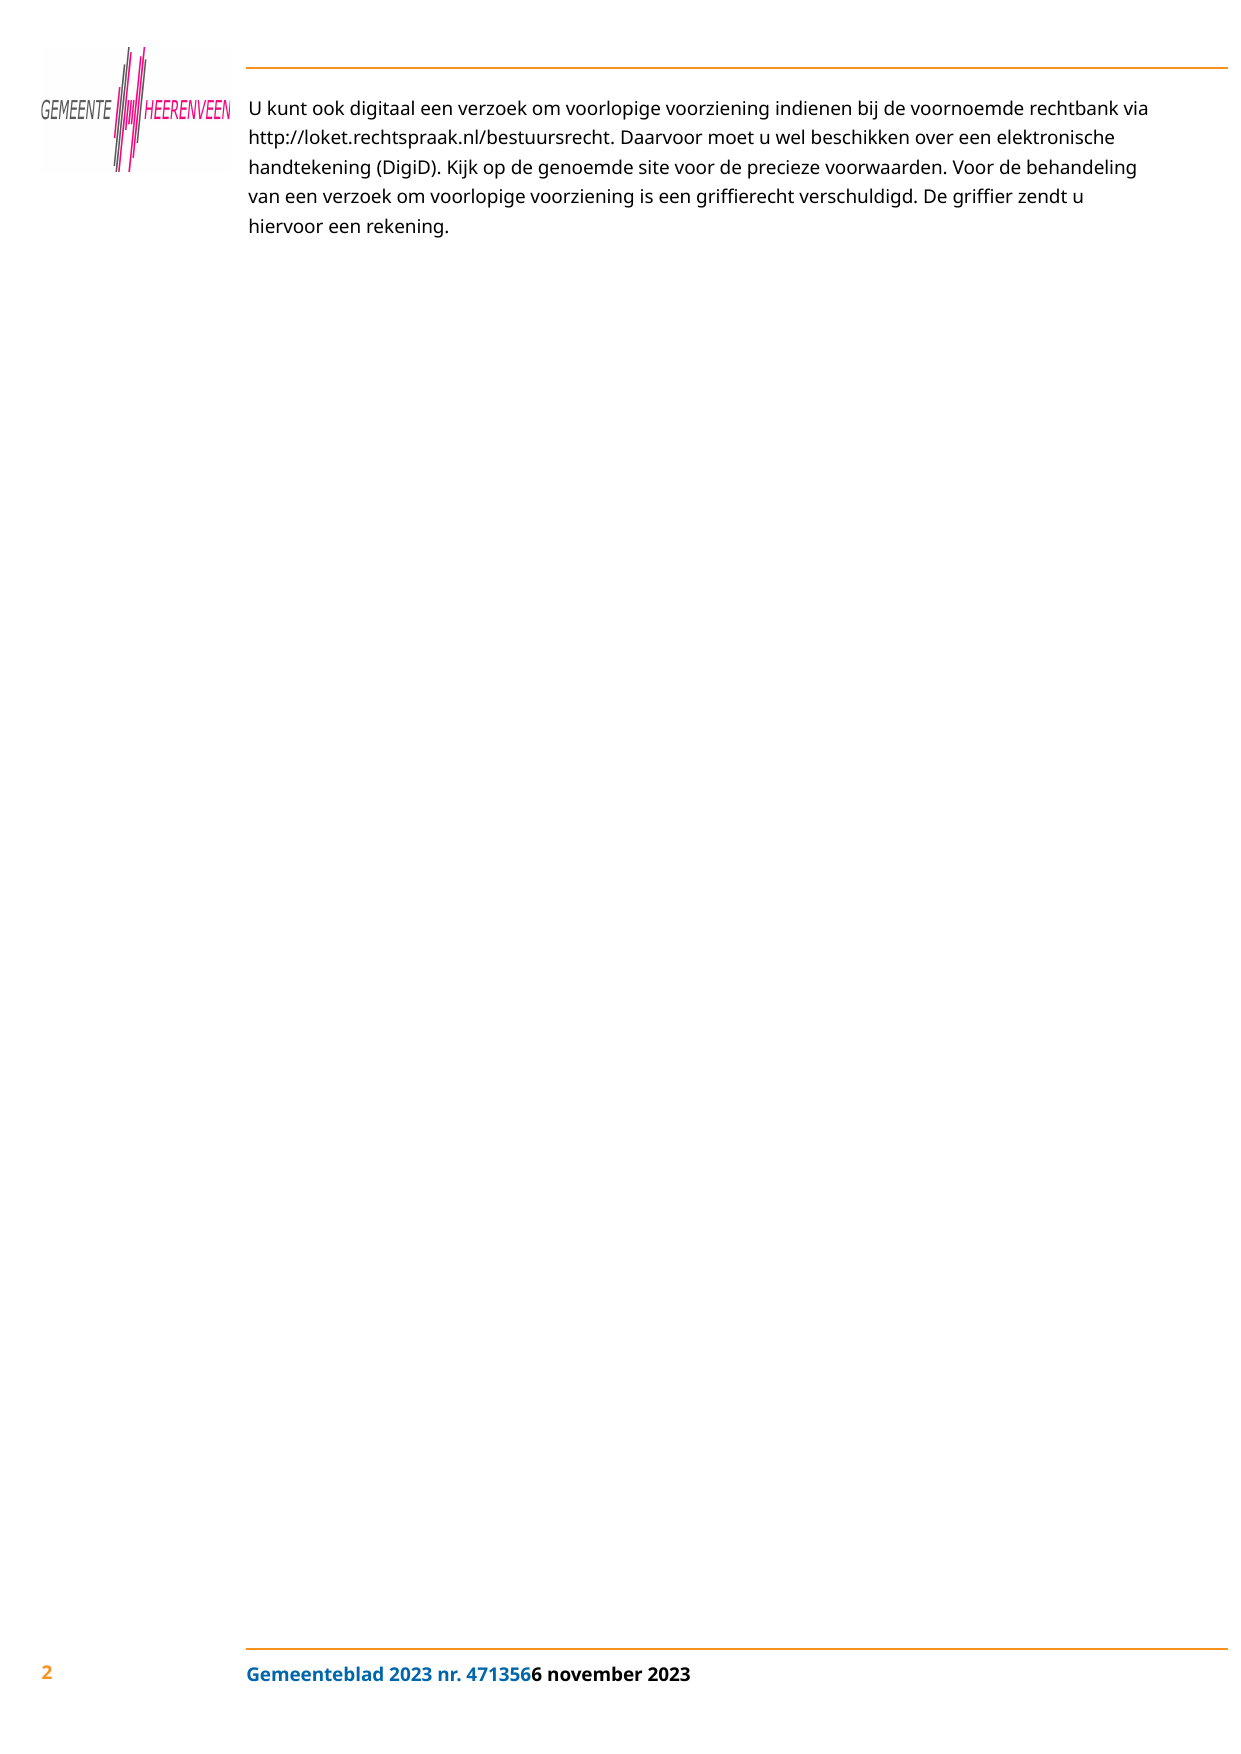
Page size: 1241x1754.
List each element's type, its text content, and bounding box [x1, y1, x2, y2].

picture [41, 47, 231, 172]
text U kunt ook digitaal een verzoek om voorlopige voorziening indienen bij de voornoemde rechtbank via http://loket.rechtspraak.nl/bestuursrecht. Daarvoor moet u wel beschikken over een elektronische handtekening (DigiD). Kijk op de genoemde site voor de precieze voorwaarden. Voor de behandeling van een verzoek om voorlopige voorziening is een griffierecht verschuldigd. De griffier zendt u hiervoor een rekening. [248, 95, 1152, 239]
